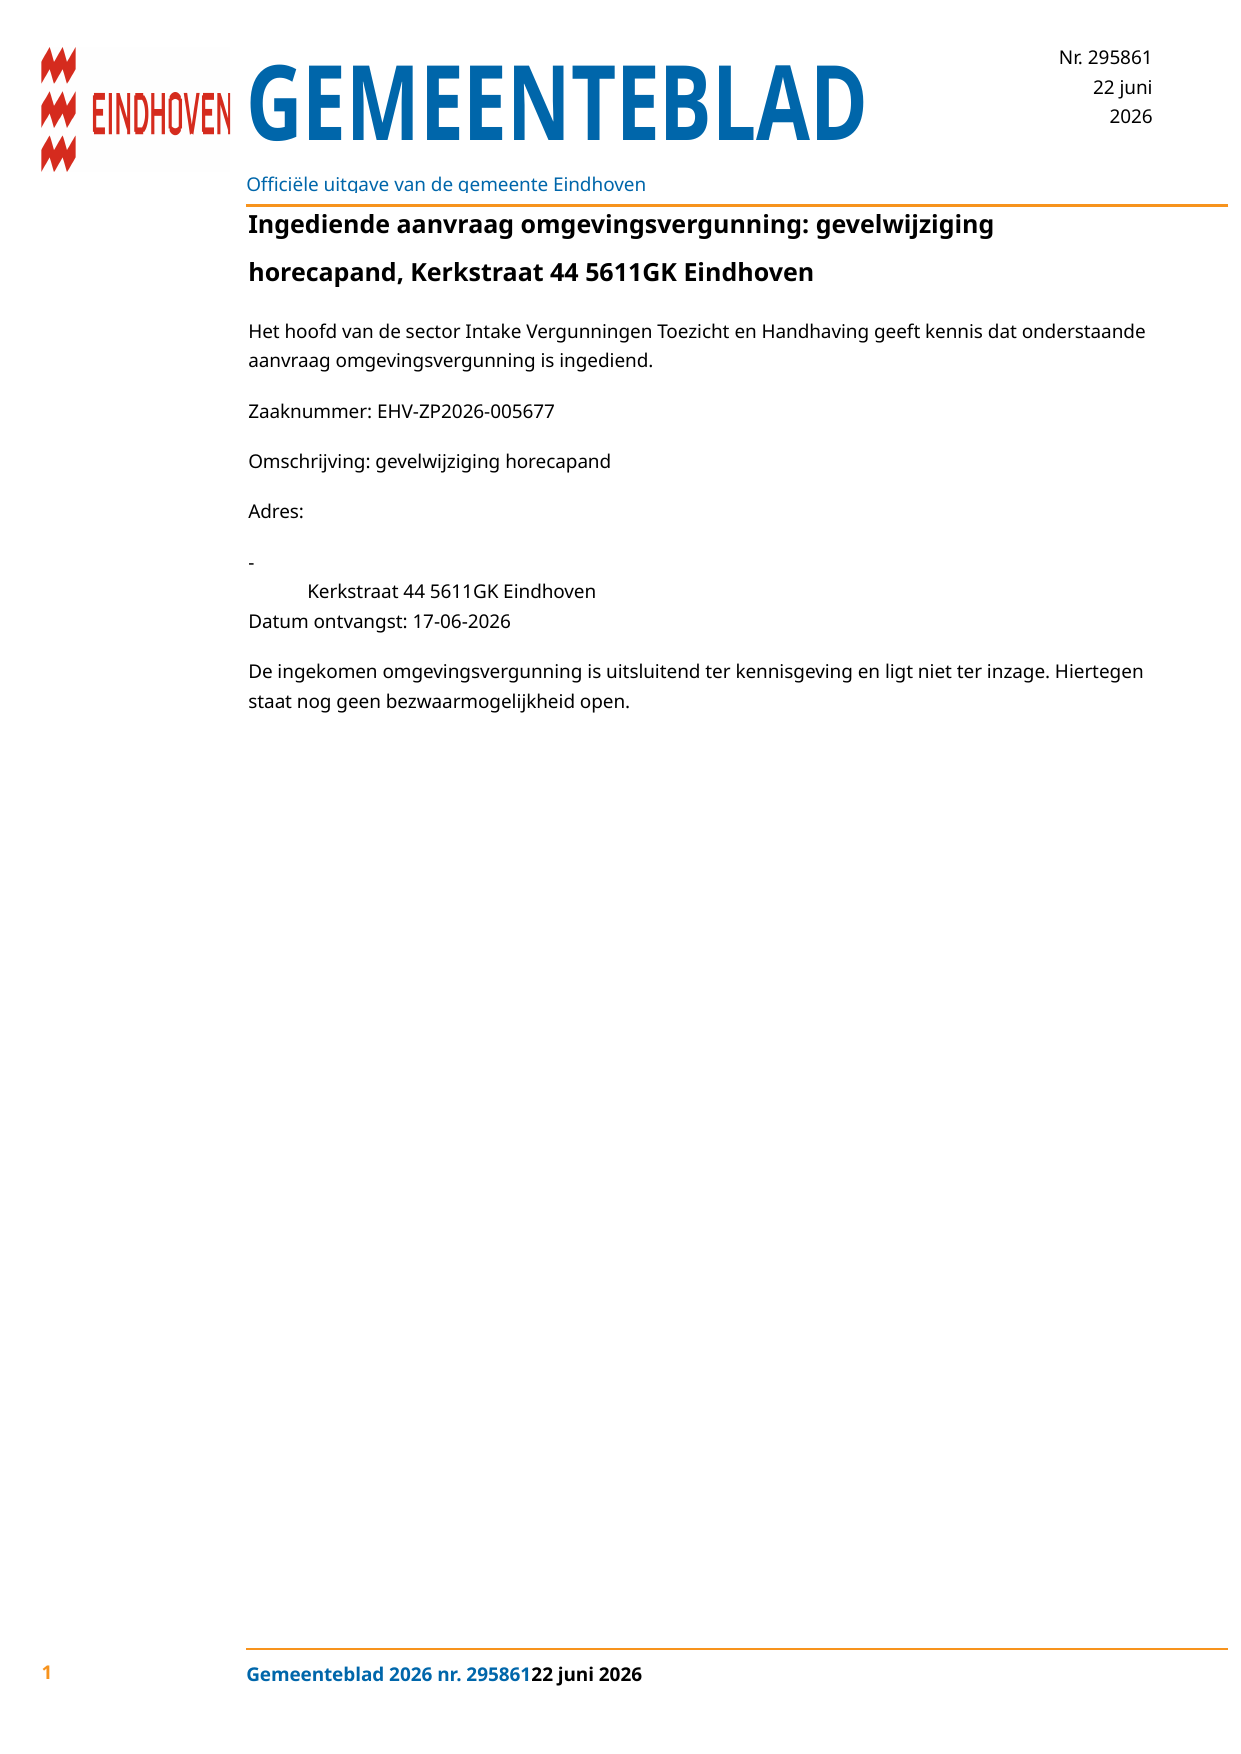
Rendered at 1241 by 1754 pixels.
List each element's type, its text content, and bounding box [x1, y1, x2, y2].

list Kerkstraat 44 5611GK Eindhoven [248, 579, 1152, 604]
text Datum ontvangst: 17-06-2026 [248, 608, 1152, 634]
picture [41, 47, 231, 172]
text Adres: [248, 499, 1152, 524]
text Het hoofd van de sector Intake Vergunningen Toezicht en Handhaving geeft kennis dat onderstaande aanvraag omgevingsvergunning is ingediend. [248, 318, 1152, 373]
text De ingekomen omgevingsvergunning is uitsluitend ter kennisgeving en ligt niet ter inzage. Hiertegen staat nog geen bezwaarmogelijkheid open. [248, 659, 1152, 714]
text Zaaknummer: EHV-ZP2026-005677 [248, 398, 1152, 424]
text Omschrijving: gevelwijziging horecapand [248, 448, 1152, 474]
text Ingediende aanvraag omgevingsvergunning: gevelwijziging horecapand, Kerkstraat 44 5611GK Eindhoven [248, 207, 1152, 288]
